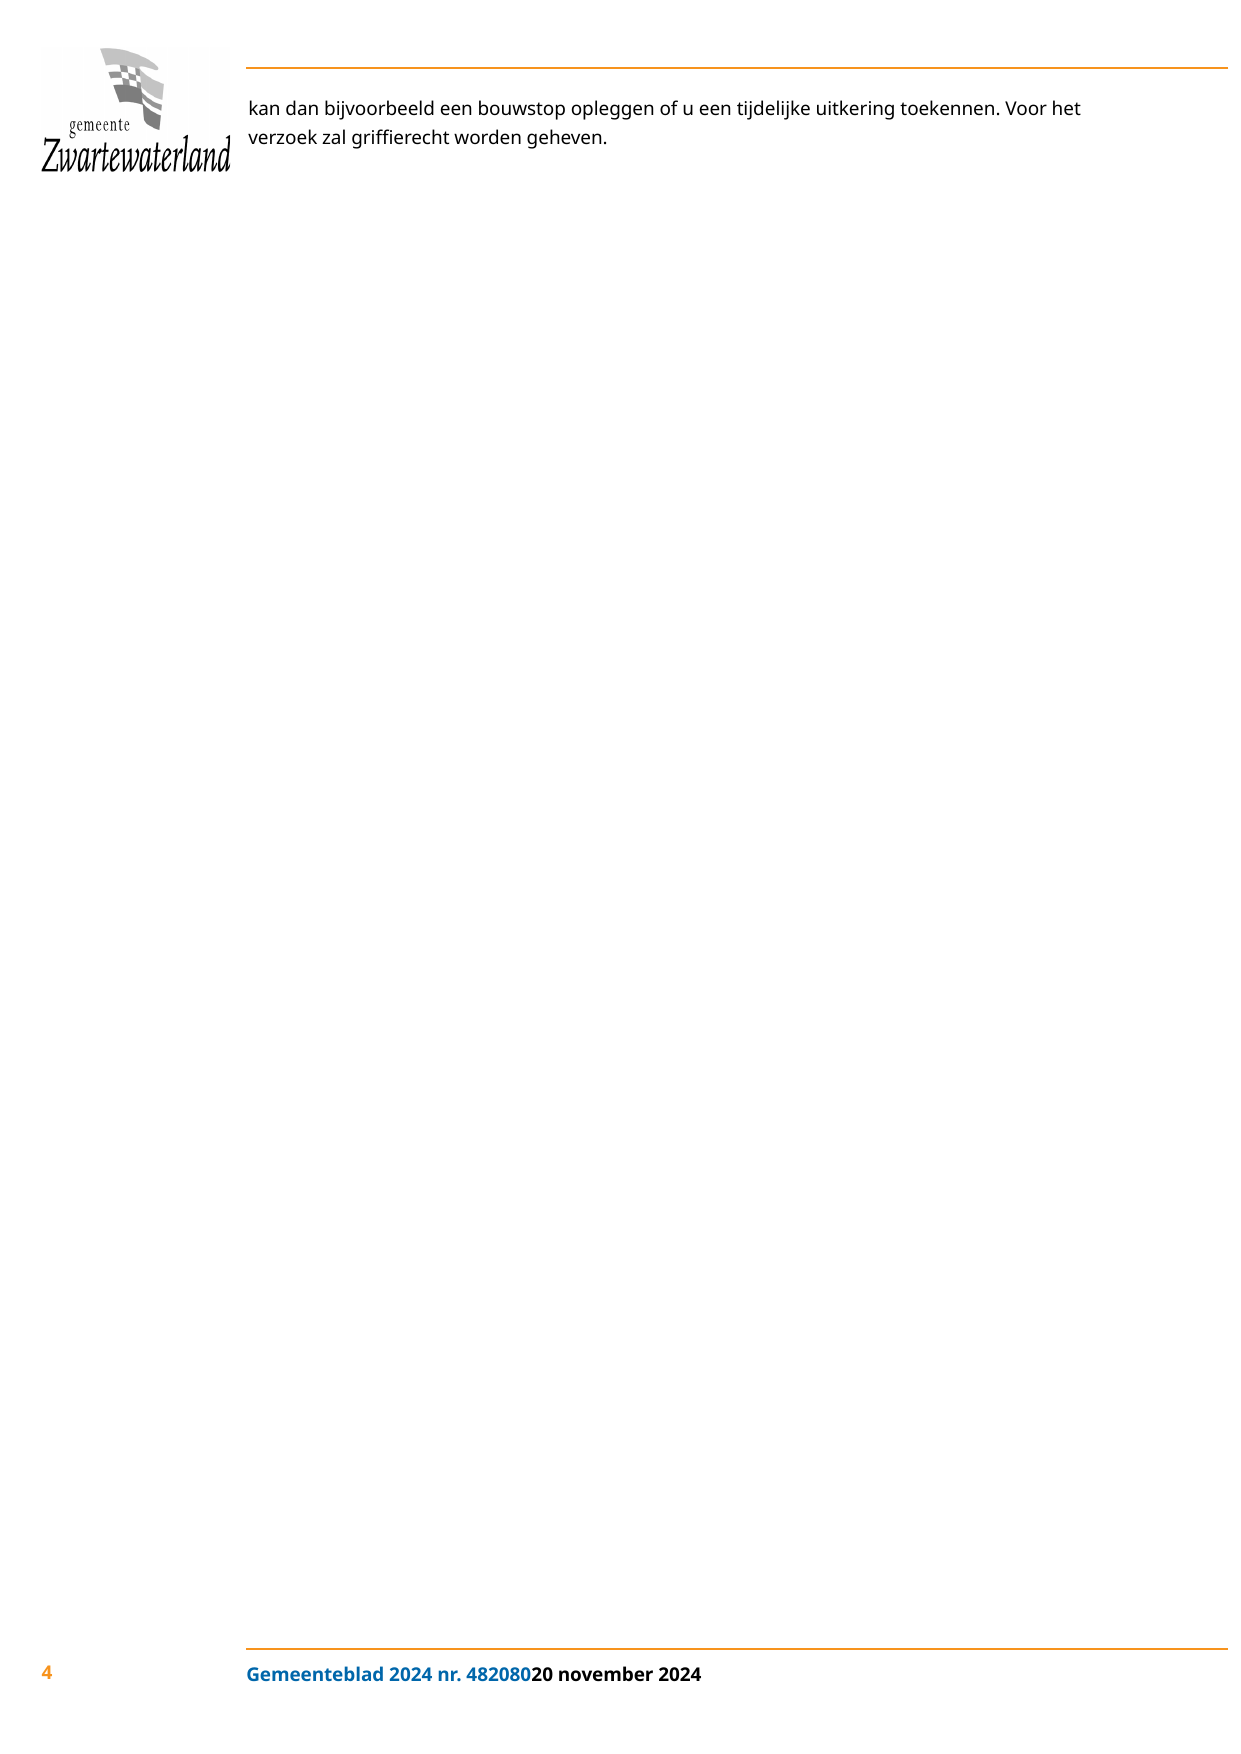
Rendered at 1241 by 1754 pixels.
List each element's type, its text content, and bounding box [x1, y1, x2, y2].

picture [41, 47, 231, 172]
text kan dan bijvoorbeeld een bouwstop opleggen of u een tijdelijke uitkering toekennen. Voor het verzoek zal griffierecht worden geheven. [248, 95, 1152, 150]
